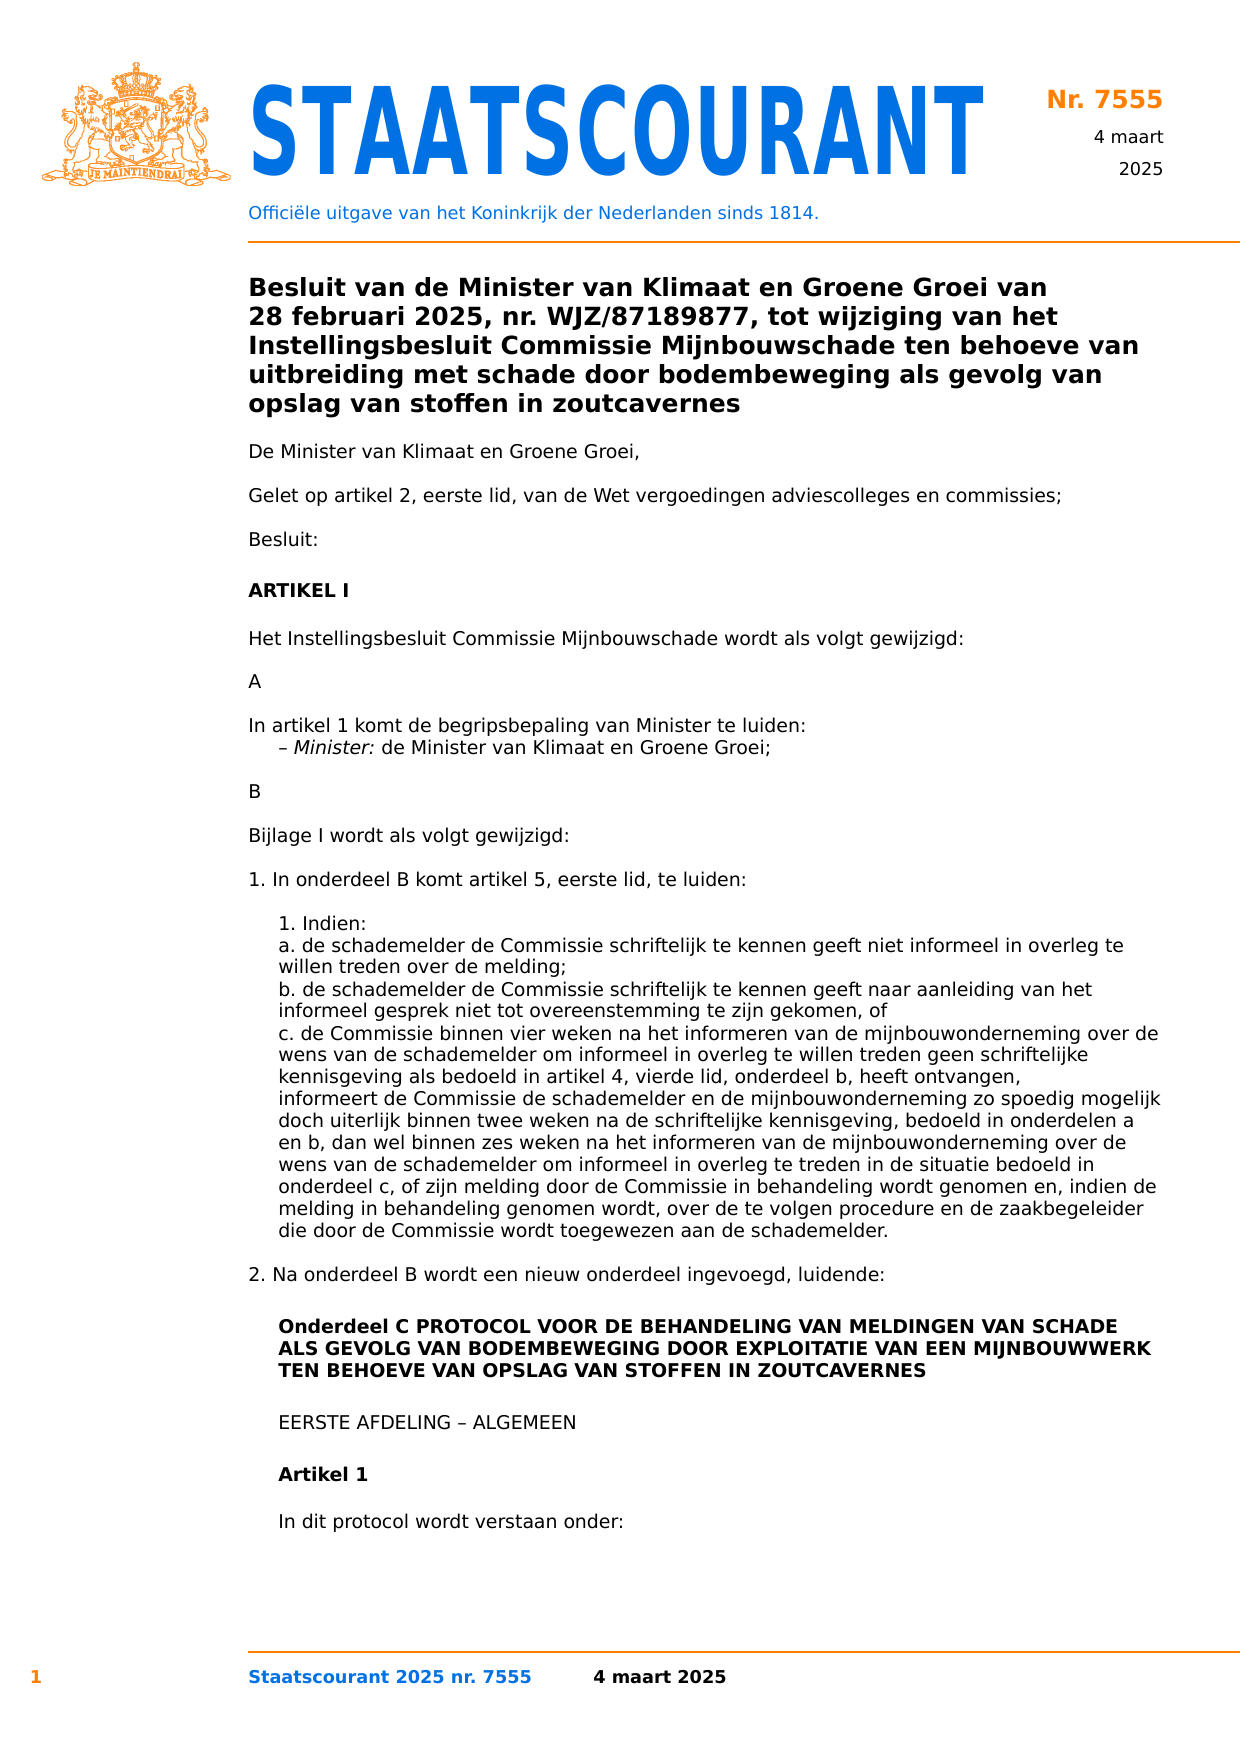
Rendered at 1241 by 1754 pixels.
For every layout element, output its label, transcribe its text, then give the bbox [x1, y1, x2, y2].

subtitle EERSTE AFDELING – ALGEMEEN [278, 1412, 1163, 1434]
text In artikel 1 komt de begripsbepaling van Minister te luiden: [248, 715, 1163, 737]
table_header STAATSCOURANT [248, 62, 998, 203]
text De Minister van Klimaat en Groene Groei, [248, 441, 1163, 463]
text 1. In onderdeel B komt artikel 5, eerste lid, te luiden: [248, 869, 1163, 891]
text c. de Commissie binnen vier weken na het informeren van de mijnbouwonderneming over de wens van de schademelder om informeel in overleg te willen treden geen schriftelijke kennisgeving als bedoeld in artikel 4, vierde lid, onderdeel b, heeft ontvangen, [278, 1022, 1163, 1088]
picture [41, 62, 231, 186]
text Besluit: [248, 528, 1163, 550]
table_cell 2025 [998, 153, 1240, 203]
subtitle Onderdeel C PROTOCOL VOOR DE BEHANDELING VAN MELDINGEN VAN SCHADE ALS GEVOLG VAN BODEMBEWEGING DOOR EXPLOITATIE VAN EEN MIJNBOUWWERK TEN BEHOEVE VAN OPSLAG VAN STOFFEN IN ZOUTCAVERNES [278, 1316, 1163, 1382]
table_header [25, 62, 248, 241]
text B [248, 781, 1163, 803]
text Gelet op artikel 2, eerste lid, van de Wet vergoedingen adviescolleges en commissies; [248, 484, 1163, 507]
table_cell 4 maart [998, 121, 1240, 153]
text In dit protocol wordt verstaan onder: [278, 1511, 1163, 1533]
text informeert de Commissie de schademelder en de mijnbouwonderneming zo spoedig mogelijk doch uiterlijk binnen twee weken na de schriftelijke kennisgeving, bedoeld in onderdelen a en b, dan wel binnen zes weken na het informeren van de mijnbouwonderneming over de wens van de schademelder om informeel in overleg te treden in de situatie bedoeld in onderdeel c, of zijn melding door de Commissie in behandeling wordt genomen en, indien de melding in behandeling genomen wordt, over de te volgen procedure en de zaakbegeleider die door de Commissie wordt toegewezen aan de schademelder. [278, 1088, 1163, 1242]
text Het Instellingsbesluit Commissie Mijnbouwschade wordt als volgt gewijzigd: [248, 627, 1163, 649]
subtitle Artikel 1 [278, 1464, 1163, 1486]
text 2. Na onderdeel B wordt een nieuw onderdeel ingevoegd, luidende: [248, 1264, 1163, 1286]
text 1. Indien: [278, 912, 1163, 934]
subtitle ARTIKEL I [248, 580, 1163, 602]
text a. de schademelder de Commissie schriftelijk te kennen geeft niet informeel in overleg te willen treden over de melding; [278, 934, 1163, 978]
text b. de schademelder de Commissie schriftelijk te kennen geeft naar aanleiding van het informeel gesprek niet tot overeenstemming te zijn gekomen, of [278, 978, 1163, 1022]
text A [248, 671, 1163, 693]
table_cell Officiële uitgave van het Koninkrijk der Nederlanden sinds 1814. [248, 203, 1240, 241]
subtitle Besluit van de Minister van Klimaat en Groene Groei van 28 februari 2025, nr. WJZ/87189877, tot wijziging van het Instellingsbesluit Commissie Mijnbouwschade ten behoeve van uitbreiding met schade door bodembeweging als gevolg van opslag van stoffen in zoutcavernes [248, 273, 1163, 419]
text Bijlage I wordt als volgt gewijzigd: [248, 825, 1163, 847]
table_header Nr. 7555 [998, 62, 1240, 121]
text – Minister: de Minister van Klimaat en Groene Groei; [278, 737, 1163, 759]
